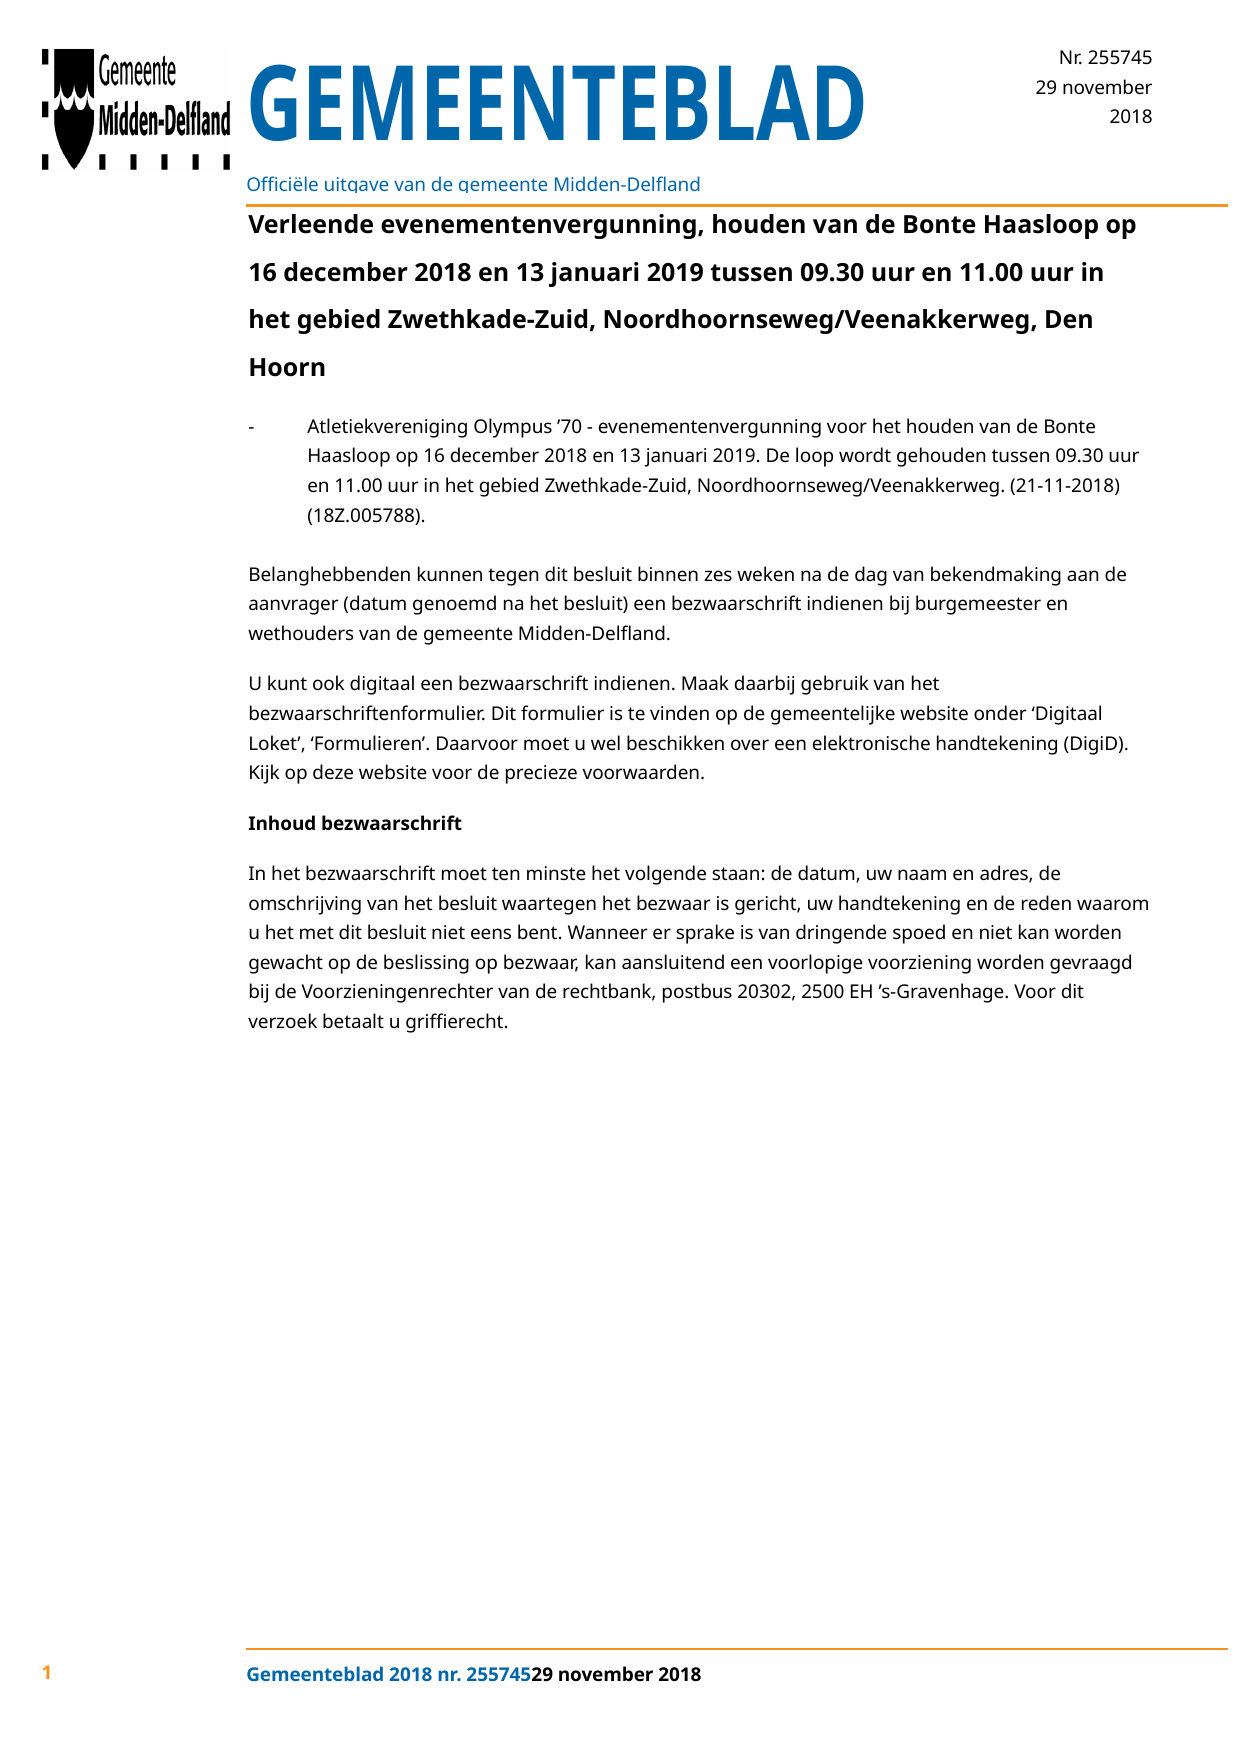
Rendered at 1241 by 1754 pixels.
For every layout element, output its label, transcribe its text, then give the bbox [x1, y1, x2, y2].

text Verleende evenementenvergunning, houden van de Bonte Haasloop op 16 december 2018 en 13 januari 2019 tussen 09.30 uur en 11.00 uur in het gebied Zwethkade-Zuid, Noordhoornseweg/Veenakkerweg, Den Hoorn [248, 207, 1152, 384]
text In het bezwaarschrift moet ten minste het volgende staan: de datum, uw naam en adres, de omschrijving van het besluit waartegen het bezwaar is gericht, uw handtekening en de reden waarom u het met dit besluit niet eens bent. Wanneer er sprake is van dringende spoed en niet kan worden gewacht op de beslissing op bezwaar, kan aansluitend een voorlopige voorziening worden gevraagd bij de Voorzieningenrechter van de rechtbank, postbus 20302, 2500 EH ’s-Gravenhage. Voor dit verzoek betaalt u griffierecht. [248, 860, 1152, 1034]
picture [41, 47, 231, 172]
list Atletiekvereniging Olympus ’70 - evenementenvergunning voor het houden van de Bonte Haasloop op 16 december 2018 en 13 januari 2019. De loop wordt gehouden tussen 09.30 uur en 11.00 uur in het gebied Zwethkade-Zuid, Noordhoornseweg/Veenakkerweg. (21-11-2018) (18Z.005788). [248, 413, 1152, 528]
text U kunt ook digitaal een bezwaarschrift indienen. Maak daarbij gebruik van het bezwaarschriftenformulier. Dit formulier is te vinden op de gemeentelijke website onder ‘Digitaal Loket’, ‘Formulieren’. Daarvoor moet u wel beschikken over een elektronische handtekening (DigiD). Kijk op deze website voor de precieze voorwaarden. [248, 671, 1152, 785]
text Belanghebbenden kunnen tegen dit besluit binnen zes weken na de dag van bekendmaking aan de aanvrager (datum genoemd na het besluit) een bezwaarschrift indienen bij burgemeester en wethouders van de gemeente Midden-Delfland. [248, 561, 1152, 646]
text Inhoud bezwaarschrift [248, 810, 1152, 836]
